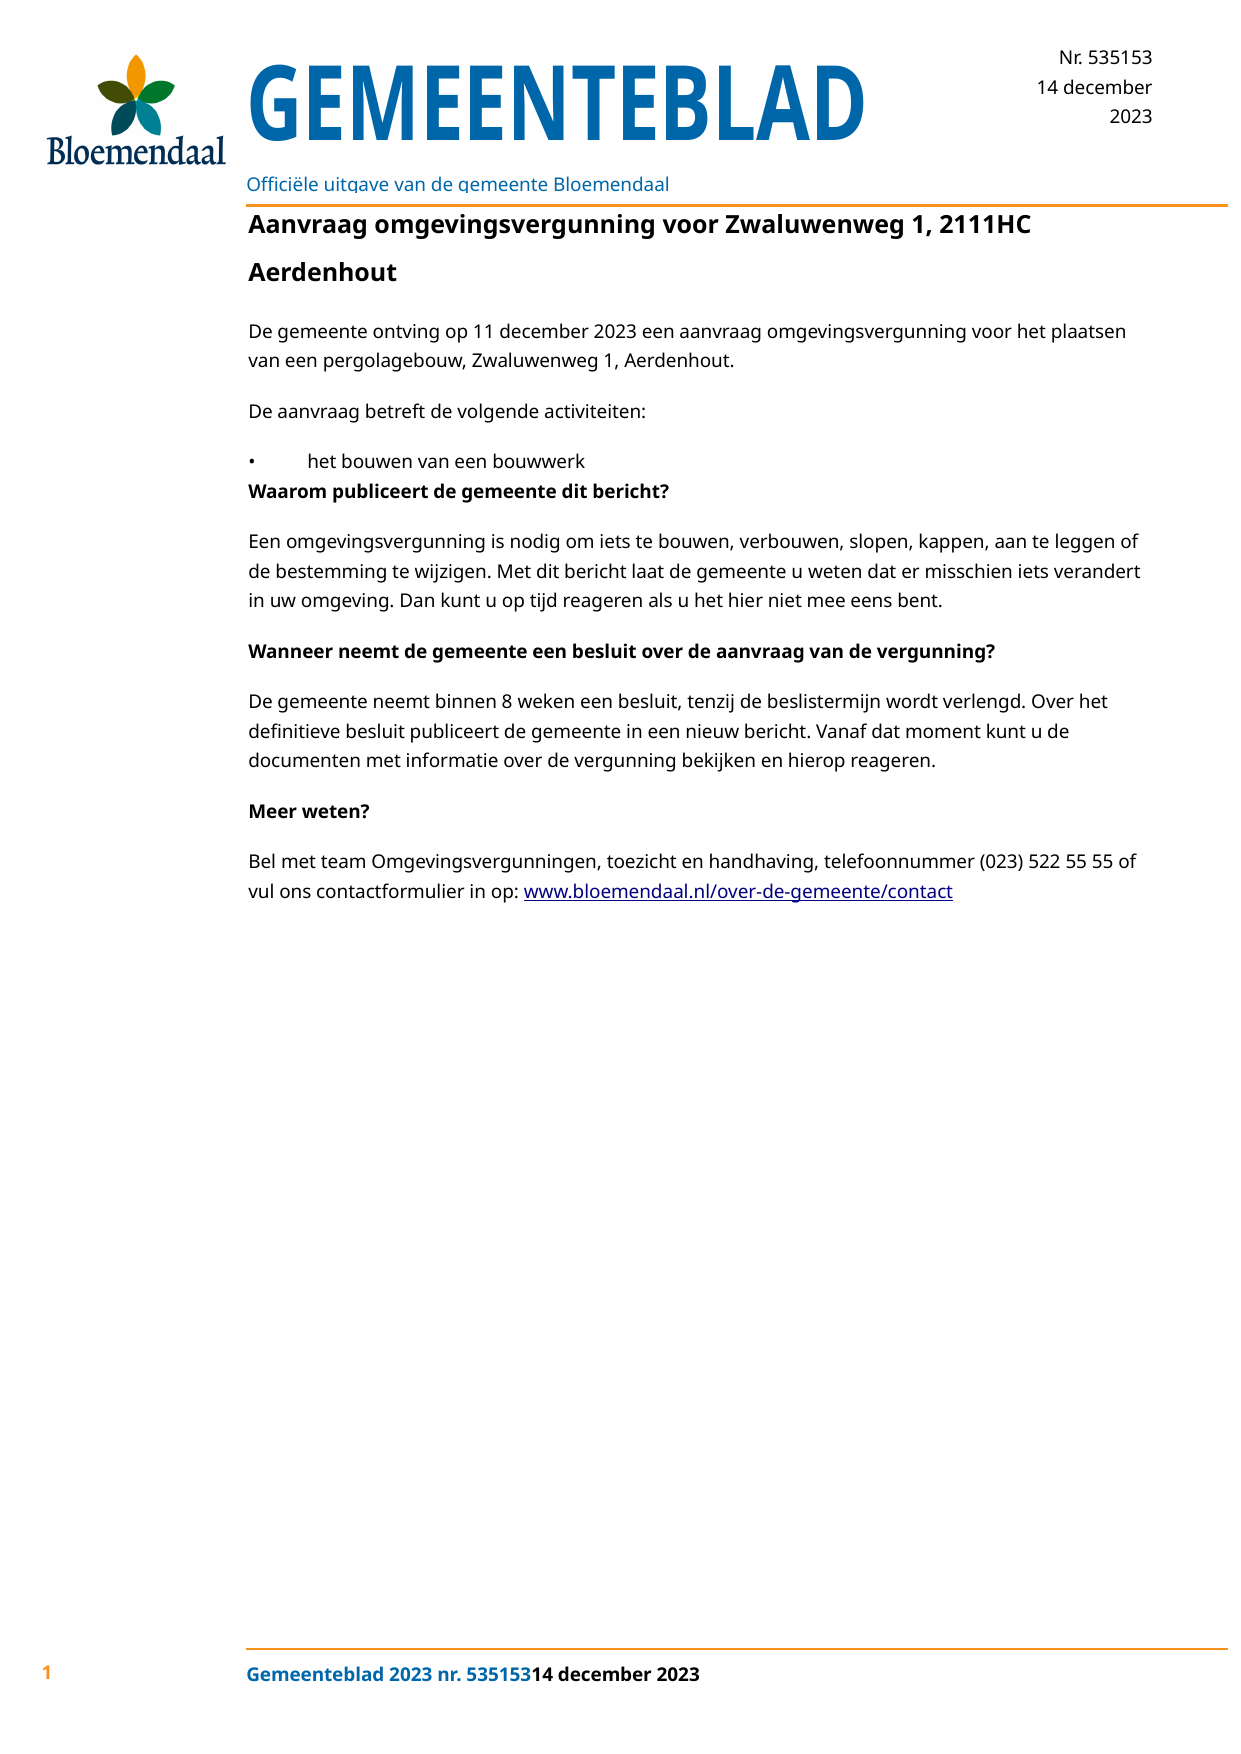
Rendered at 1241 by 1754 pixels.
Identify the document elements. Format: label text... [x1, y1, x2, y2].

text Waarom publiceert de gemeente dit bericht? [248, 478, 1152, 504]
list het bouwen van een bouwwerk [248, 448, 1152, 474]
picture [41, 47, 231, 172]
text Een omgevingsvergunning is nodig om iets te bouwen, verbouwen, slopen, kappen, aan te leggen of de bestemming te wijzigen. Met dit bericht laat de gemeente u weten dat er misschien iets verandert in uw omgeving. Dan kunt u op tijd reageren als u het hier niet mee eens bent. [248, 528, 1152, 613]
text De gemeente ontving op 11 december 2023 een aanvraag omgevingsvergunning voor het plaatsen van een pergolagebouw, Zwaluwenweg 1, Aerdenhout. [248, 318, 1152, 373]
text De gemeente neemt binnen 8 weken een besluit, tenzij de beslistermijn wordt verlengd. Over het definitieve besluit publiceert de gemeente in een nieuw bericht. Vanaf dat moment kunt u de documenten met informatie over de vergunning bekijken en hierop reageren. [248, 688, 1152, 773]
text Meer weten? [248, 798, 1152, 824]
text Wanneer neemt de gemeente een besluit over de aanvraag van de vergunning? [248, 638, 1152, 664]
text Aanvraag omgevingsvergunning voor Zwaluwenweg 1, 2111HC Aerdenhout [248, 207, 1152, 288]
text Bel met team Omgevingsvergunningen, toezicht en handhaving, telefoonnummer (023) 522 55 55 of vul ons contactformulier in op: www.bloemendaal.nl/over-de-gemeente/contact [248, 848, 1152, 904]
text De aanvraag betreft de volgende activiteiten: [248, 398, 1152, 424]
